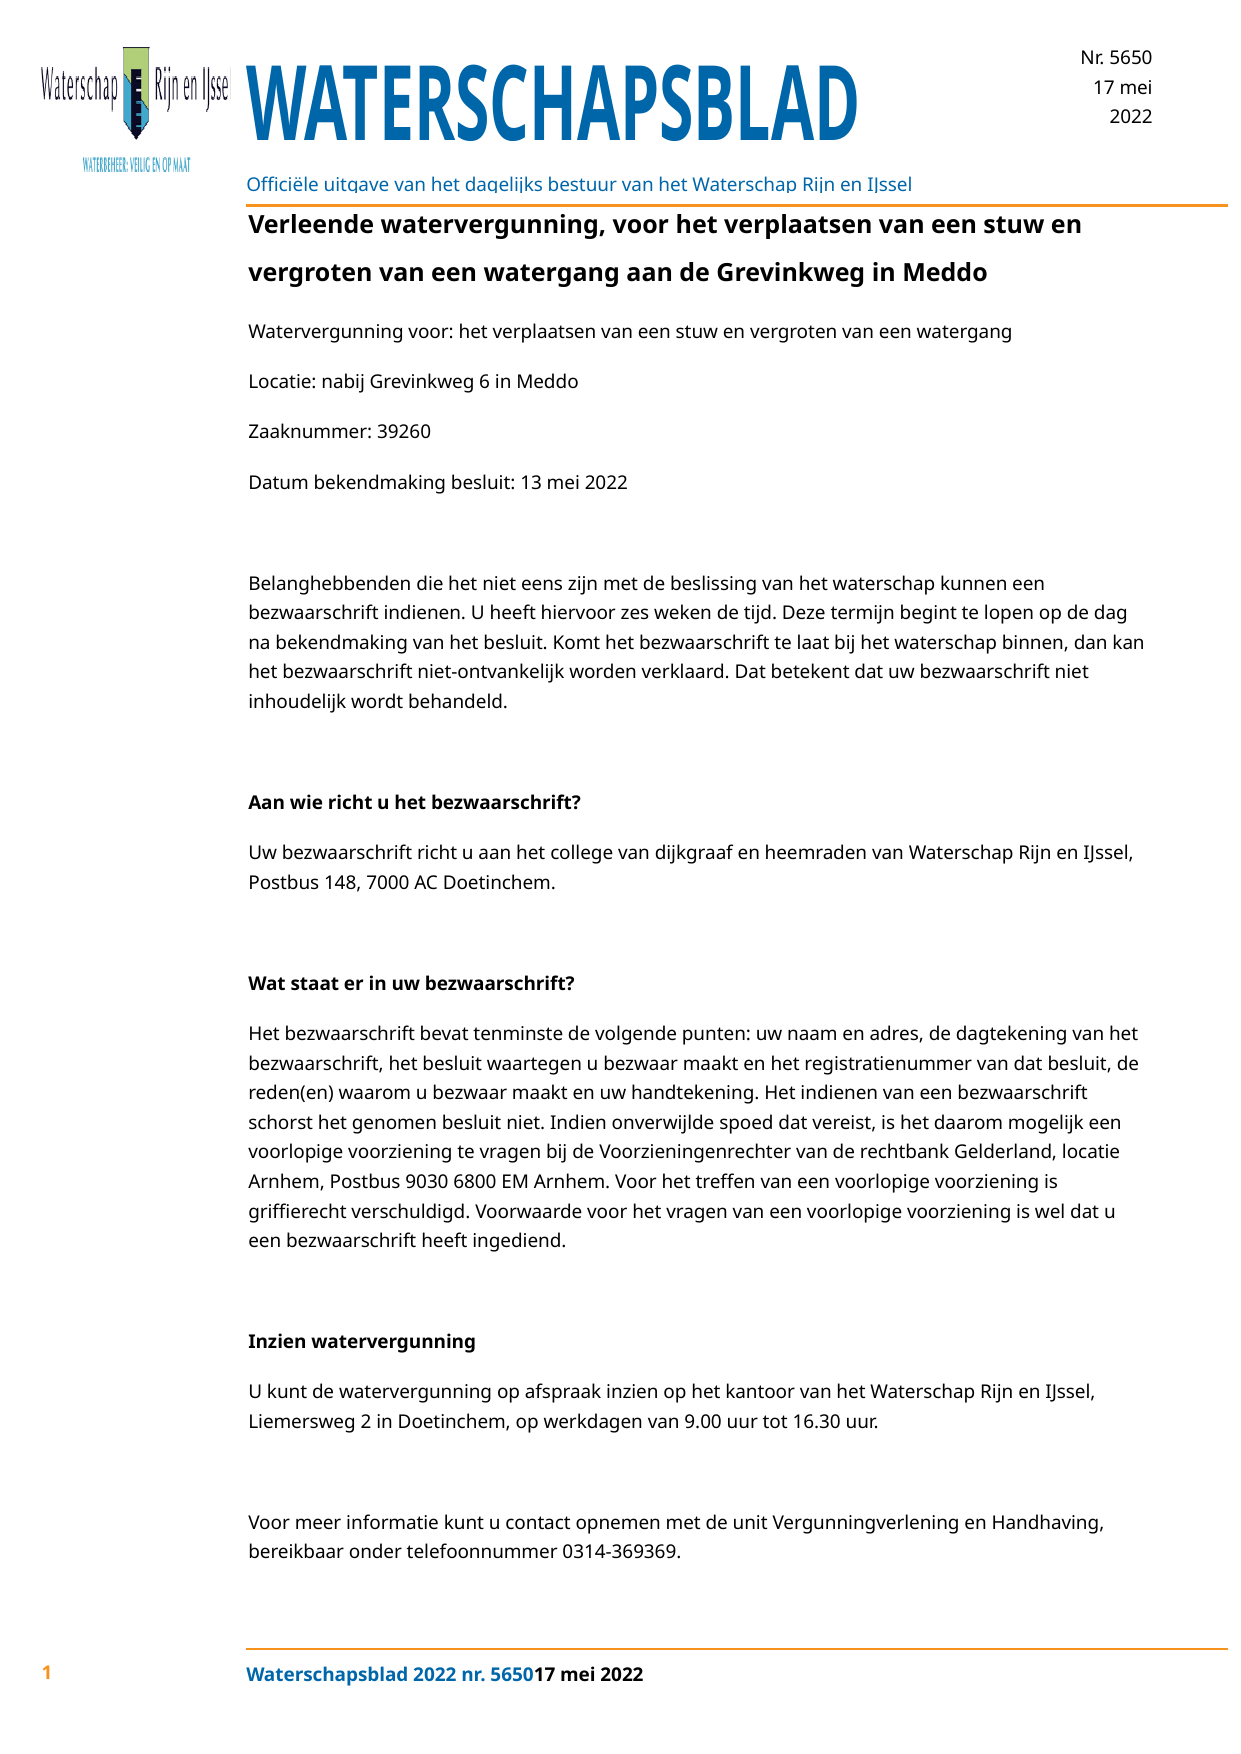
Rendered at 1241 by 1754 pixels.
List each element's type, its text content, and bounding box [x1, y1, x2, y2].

picture [41, 47, 231, 172]
text Watervergunning voor: het verplaatsen van een stuw en vergroten van een watergang [248, 318, 1152, 344]
text Locatie: nabij Grevinkweg 6 in Meddo [248, 368, 1152, 394]
text Aan wie richt u het bezwaarschrift? [248, 789, 1152, 815]
text Belanghebbenden die het niet eens zijn met de beslissing van het waterschap kunnen een bezwaarschrift indienen. U heeft hiervoor zes weken de tijd. Deze termijn begint te lopen op de dag na bekendmaking van het besluit. Komt het bezwaarschrift te laat bij het waterschap binnen, dan kan het bezwaarschrift niet-ontvankelijk worden verklaard. Dat betekent dat uw bezwaarschrift niet inhoudelijk wordt behandeld. [248, 570, 1152, 714]
text Wat staat er in uw bezwaarschrift? [248, 970, 1152, 996]
text Zaaknummer: 39260 [248, 419, 1152, 444]
text U kunt de watervergunning op afspraak inzien op het kantoor van het Waterschap Rijn en IJssel, Liemersweg 2 in Doetinchem, op werkdagen van 9.00 uur tot 16.30 uur. [248, 1379, 1152, 1434]
text Het bezwaarschrift bevat tenminste de volgende punten: uw naam en adres, de dagtekening van het bezwaarschrift, het besluit waartegen u bezwaar maakt en het registratienummer van dat besluit, de reden(en) waarom u bezwaar maakt en uw handtekening. Het indienen van een bezwaarschrift schorst het genomen besluit niet. Indien onverwijlde spoed dat vereist, is het daarom mogelijk een voorlopige voorziening te vragen bij de Voorzieningenrechter van de rechtbank Gelderland, locatie Arnhem, Postbus 9030 6800 EM Arnhem. Voor het treffen van een voorlopige voorziening is griffierecht verschuldigd. Voorwaarde voor het vragen van een voorlopige voorziening is wel dat u een bezwaarschrift heeft ingediend. [248, 1020, 1152, 1253]
text Datum bekendmaking besluit: 13 mei 2022 [248, 469, 1152, 495]
text Inzien watervergunning [248, 1328, 1152, 1354]
text Uw bezwaarschrift richt u aan het college van dijkgraaf en heemraden van Waterschap Rijn en IJssel, Postbus 148, 7000 AC Doetinchem. [248, 839, 1152, 895]
text Verleende watervergunning, voor het verplaatsen van een stuw en vergroten van een watergang aan de Grevinkweg in Meddo [248, 207, 1152, 288]
text Voor meer informatie kunt u contact opnemen met de unit Vergunningverlening en Handhaving, bereikbaar onder telefoonnummer 0314-369369. [248, 1509, 1152, 1564]
